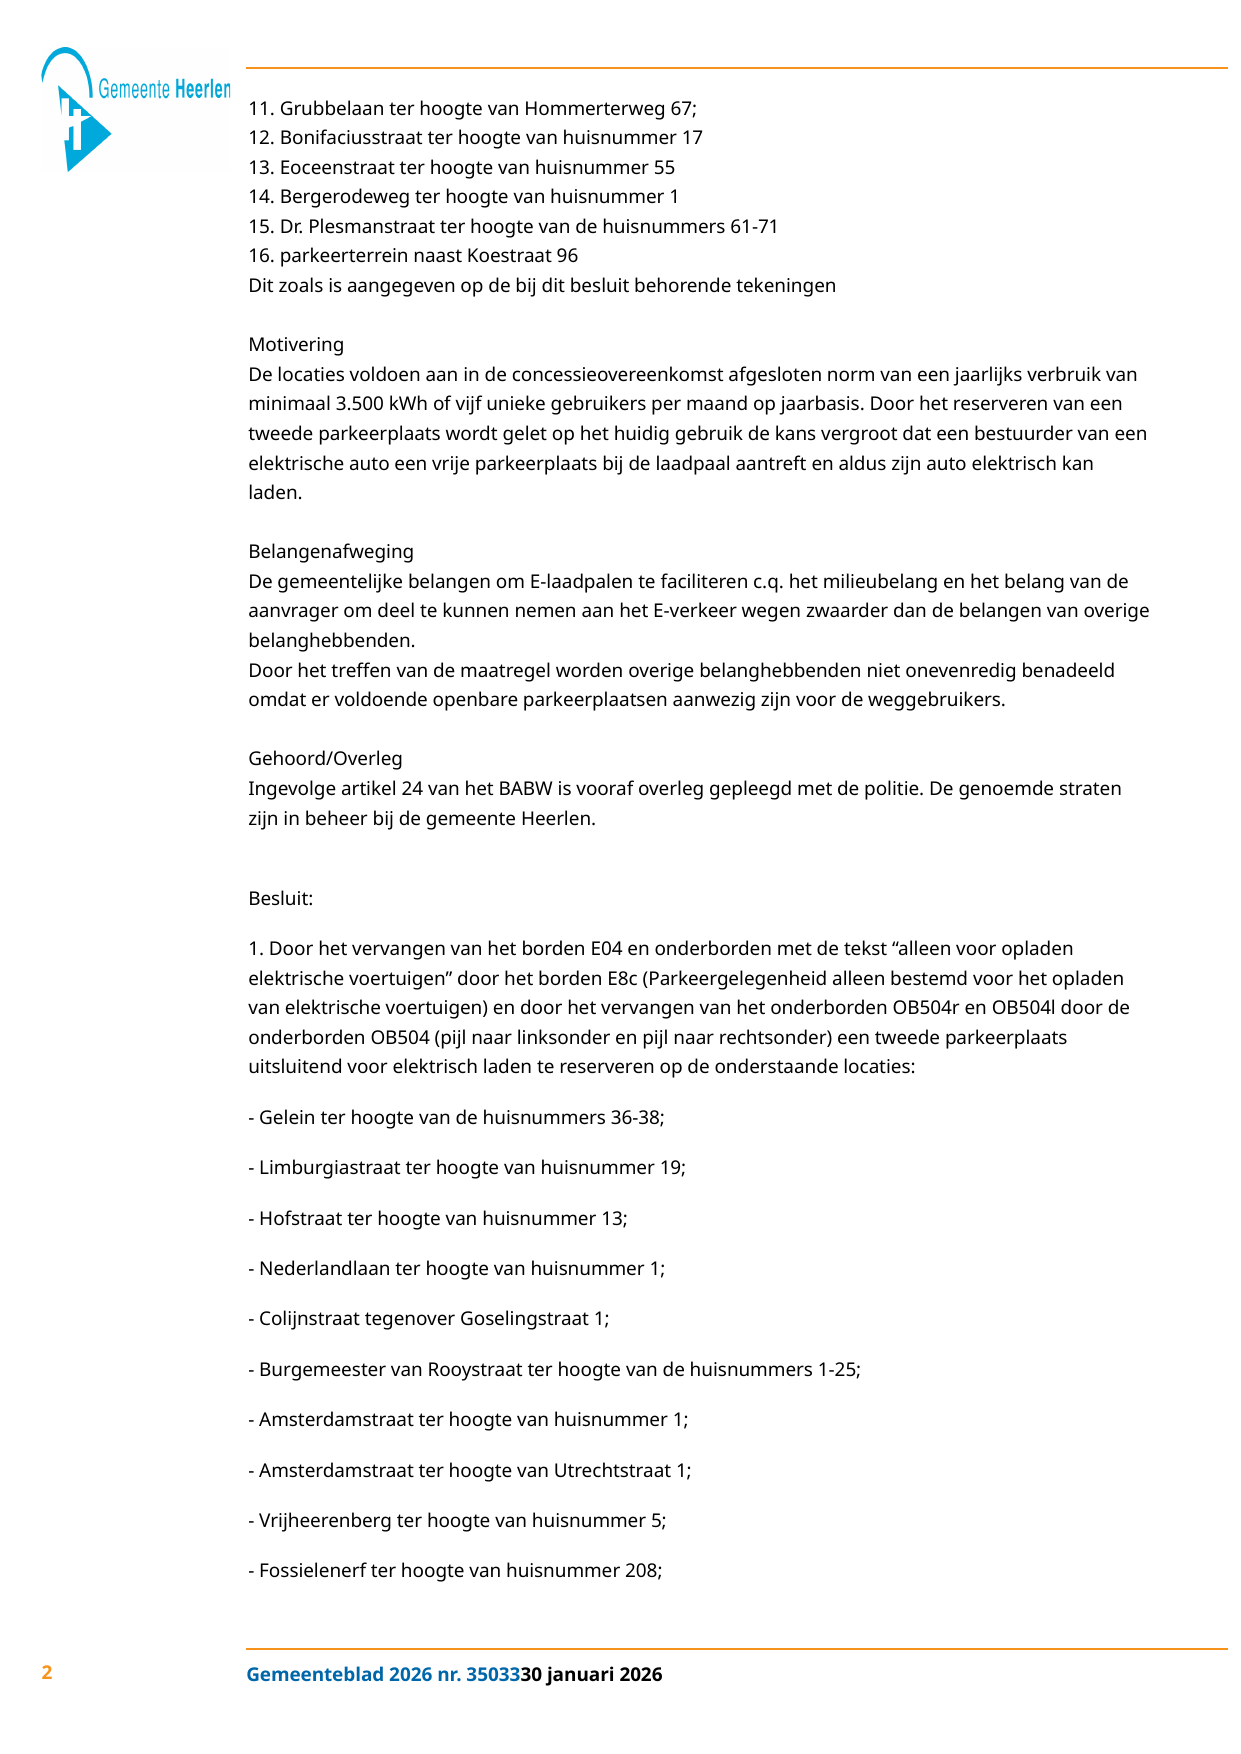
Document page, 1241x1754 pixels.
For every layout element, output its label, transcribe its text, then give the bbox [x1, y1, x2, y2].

text Dit zoals is aangegeven op de bij dit besluit behorende tekeningen [248, 272, 1152, 298]
text Ingevolge artikel 24 van het BABW is vooraf overleg gepleegd met de politie. De genoemde straten zijn in beheer bij de gemeente Heerlen. [248, 775, 1152, 831]
text Belangenafweging [248, 538, 1152, 564]
text - Limburgiastraat ter hoogte van huisnummer 19; [248, 1154, 1152, 1180]
text - Hofstraat ter hoogte van huisnummer 13; [248, 1205, 1152, 1231]
picture [41, 47, 59, 70]
text 15. Dr. Plesmanstraat ter hoogte van de huisnummers 61-71 [248, 213, 1152, 239]
text - Vrijheerenberg ter hoogte van huisnummer 5; [248, 1507, 1152, 1533]
text - Amsterdamstraat ter hoogte van huisnummer 1; [248, 1406, 1152, 1432]
picture [41, 47, 231, 172]
text 16. parkeerterrein naast Koestraat 96 [248, 243, 1152, 268]
text Gehoord/Overleg [248, 746, 1152, 771]
text 14. Bergerodeweg ter hoogte van huisnummer 1 [248, 183, 1152, 209]
text - Fossielenerf ter hoogte van huisnummer 208; [248, 1558, 1152, 1583]
text 12. Bonifaciusstraat ter hoogte van huisnummer 17 [248, 124, 1152, 150]
text Besluit: [248, 885, 1152, 911]
text Door het treffen van de maatregel worden overige belanghebbenden niet onevenredig benadeeld omdat er voldoende openbare parkeerplaatsen aanwezig zijn voor de weggebruikers. [248, 657, 1152, 712]
text Motivering [248, 331, 1152, 357]
text - Nederlandlaan ter hoogte van huisnummer 1; [248, 1255, 1152, 1281]
text 11. Grubbelaan ter hoogte van Hommerterweg 67; [248, 95, 1152, 121]
text De locaties voldoen aan in de concessieovereenkomst afgesloten norm van een jaarlijks verbruik van minimaal 3.500 kWh of vijf unieke gebruikers per maand op jaarbasis. Door het reserveren van een tweede parkeerplaats wordt gelet op het huidig gebruik de kans vergroot dat een bestuurder van een elektrische auto een vrije parkeerplaats bij de laadpaal aantreft en aldus zijn auto elektrisch kan laden. [248, 361, 1152, 505]
text - Burgemeester van Rooystraat ter hoogte van de huisnummers 1-25; [248, 1356, 1152, 1382]
text 1. Door het vervangen van het borden E04 en onderborden met de tekst “alleen voor opladen elektrische voertuigen” door het borden E8c (Parkeergelegenheid alleen bestemd voor het opladen van elektrische voertuigen) en door het vervangen van het onderborden OB504r en OB504l door de onderborden OB504 (pijl naar linksonder en pijl naar rechtsonder) een tweede parkeerplaats uitsluitend voor elektrisch laden te reserveren op de onderstaande locaties: [248, 935, 1152, 1079]
text 13. Eoceenstraat ter hoogte van huisnummer 55 [248, 154, 1152, 180]
text - Colijnstraat tegenover Goselingstraat 1; [248, 1306, 1152, 1331]
text - Gelein ter hoogte van de huisnummers 36-38; [248, 1104, 1152, 1130]
text - Amsterdamstraat ter hoogte van Utrechtstraat 1; [248, 1457, 1152, 1483]
text De gemeentelijke belangen om E-laadpalen te faciliteren c.q. het milieubelang en het belang van de aanvrager om deel te kunnen nemen aan het E-verkeer wegen zwaarder dan de belangen van overige belanghebbenden. [248, 568, 1152, 653]
